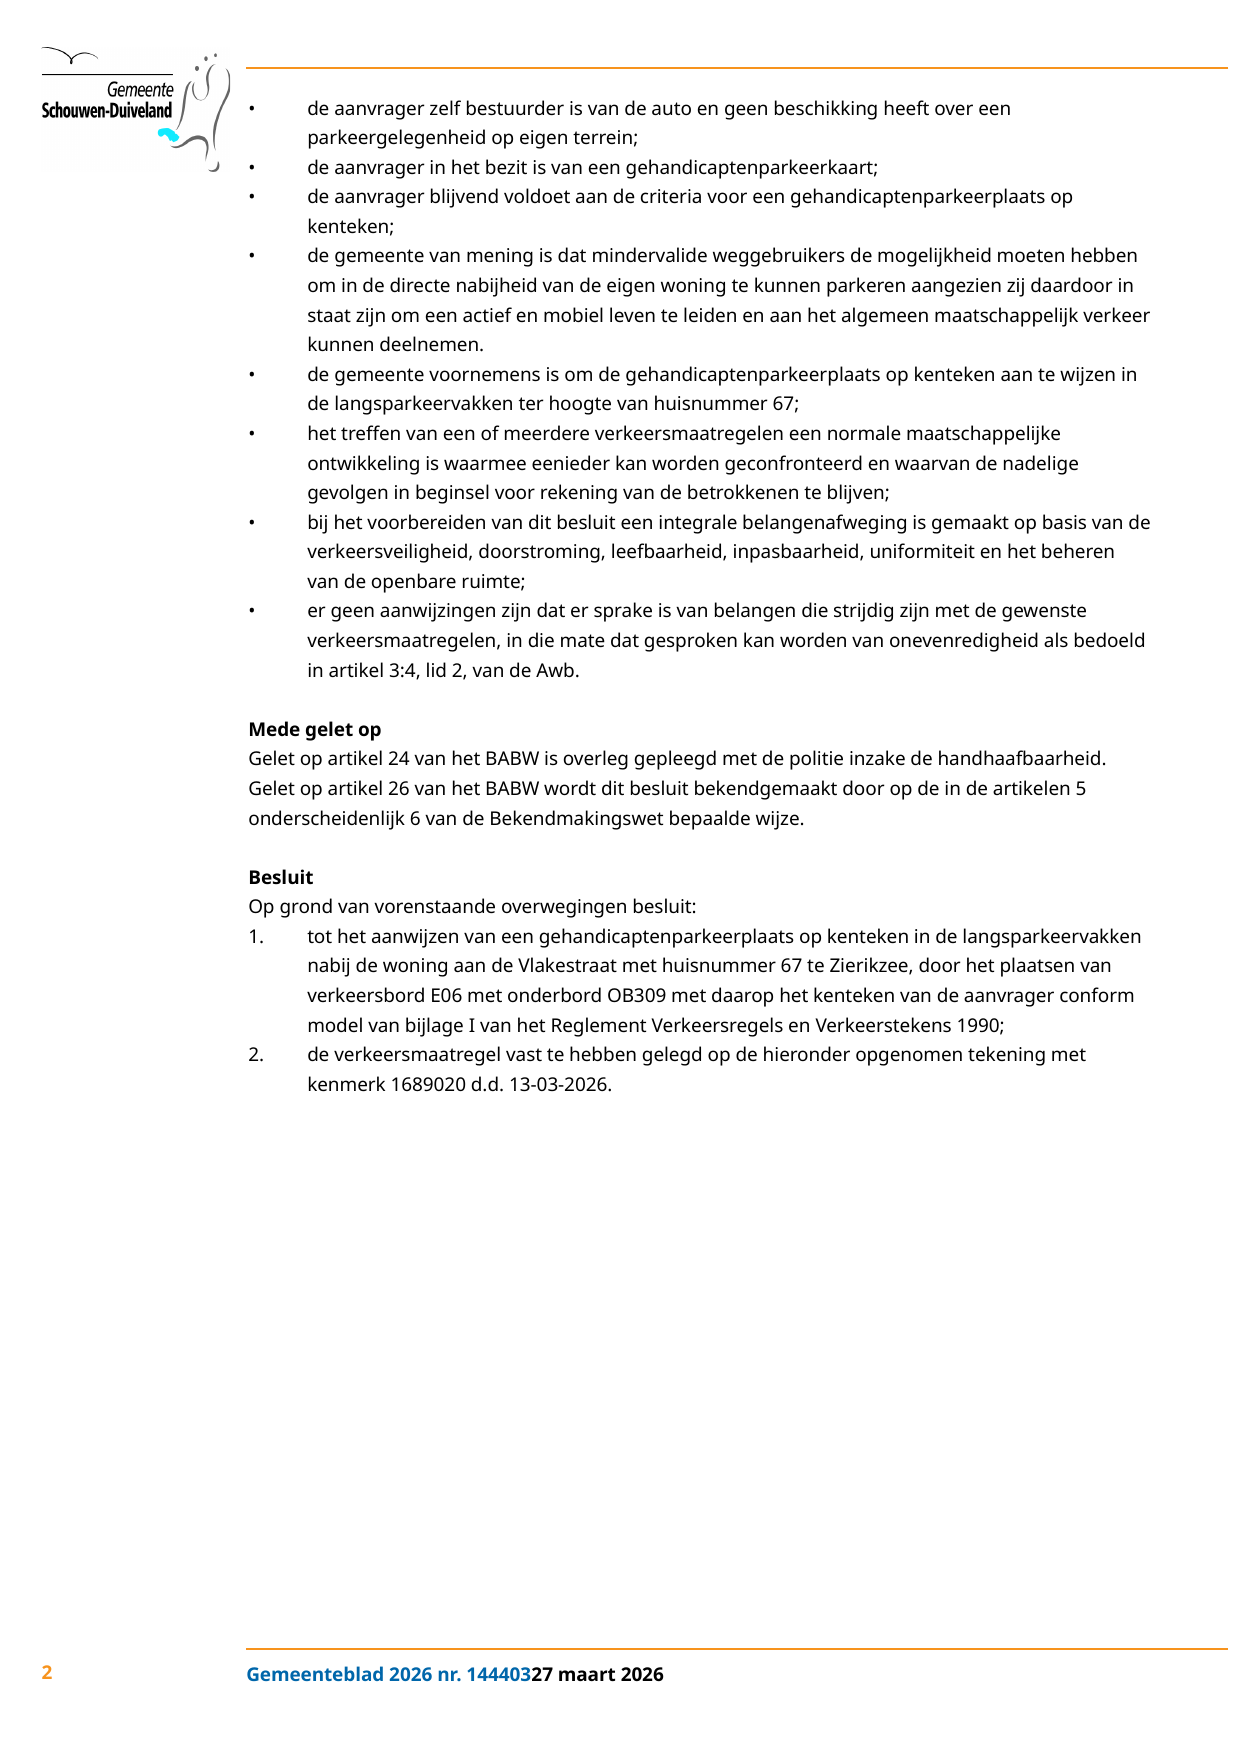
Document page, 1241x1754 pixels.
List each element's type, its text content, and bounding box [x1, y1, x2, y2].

list de aanvrager blijvend voldoet aan de criteria voor een gehandicaptenparkeerplaats op kenteken; [248, 183, 1152, 239]
list de verkeersmaatregel vast te hebben gelegd op de hieronder opgenomen tekening met kenmerk 1689020 d.d. 13-03-2026. [248, 1041, 1152, 1097]
text Gelet op artikel 26 van het BABW wordt dit besluit bekendgemaakt door op de in de artikelen 5 onderscheidenlijk 6 van de Bekendmakingswet bepaalde wijze. [248, 775, 1152, 831]
list de aanvrager in het bezit is van een gehandicaptenparkeerkaart; [248, 154, 1152, 180]
text Besluit [248, 864, 1152, 890]
text Gelet op artikel 24 van het BABW is overleg gepleegd met de politie inzake de handhaafbaarheid. [248, 746, 1152, 771]
list tot het aanwijzen van een gehandicaptenparkeerplaats op kenteken in de langsparkeervakken nabij de woning aan de Vlakestraat met huisnummer 67 te Zierikzee, door het plaatsen van verkeersbord E06 met onderbord OB309 met daarop het kenteken van de aanvrager conform model van bijlage I van het Reglement Verkeersregels en Verkeerstekens 1990; [248, 923, 1152, 1038]
list er geen aanwijzingen zijn dat er sprake is van belangen die strijdig zijn met de gewenste verkeersmaatregelen, in die mate dat gesproken kan worden van onevenredigheid als bedoeld in artikel 3:4, lid 2, van de Awb. [248, 598, 1152, 683]
list de gemeente voornemens is om de gehandicaptenparkeerplaats op kenteken aan te wijzen in de langsparkeervakken ter hoogte van huisnummer 67; [248, 361, 1152, 416]
list bij het voorbereiden van dit besluit een integrale belangenafweging is gemaakt op basis van de verkeersveiligheid, doorstroming, leefbaarheid, inpasbaarheid, uniformiteit en het beheren van de openbare ruimte; [248, 509, 1152, 594]
list het treffen van een of meerdere verkeersmaatregelen een normale maatschappelijke ontwikkeling is waarmee eenieder kan worden geconfronteerd en waarvan de nadelige gevolgen in beginsel voor rekening van de betrokkenen te blijven; [248, 420, 1152, 505]
list de aanvrager zelf bestuurder is van de auto en geen beschikking heeft over een parkeergelegenheid op eigen terrein; [248, 95, 1152, 150]
text Mede gelet op [248, 716, 1152, 742]
picture [41, 47, 231, 172]
list de gemeente van mening is dat mindervalide weggebruikers de mogelijkheid moeten hebben om in de directe nabijheid van de eigen woning te kunnen parkeren aangezien zij daardoor in staat zijn om een actief en mobiel leven te leiden en aan het algemeen maatschappelijk verkeer kunnen deelnemen. [248, 243, 1152, 357]
text Op grond van vorenstaande overwegingen besluit: [248, 893, 1152, 919]
